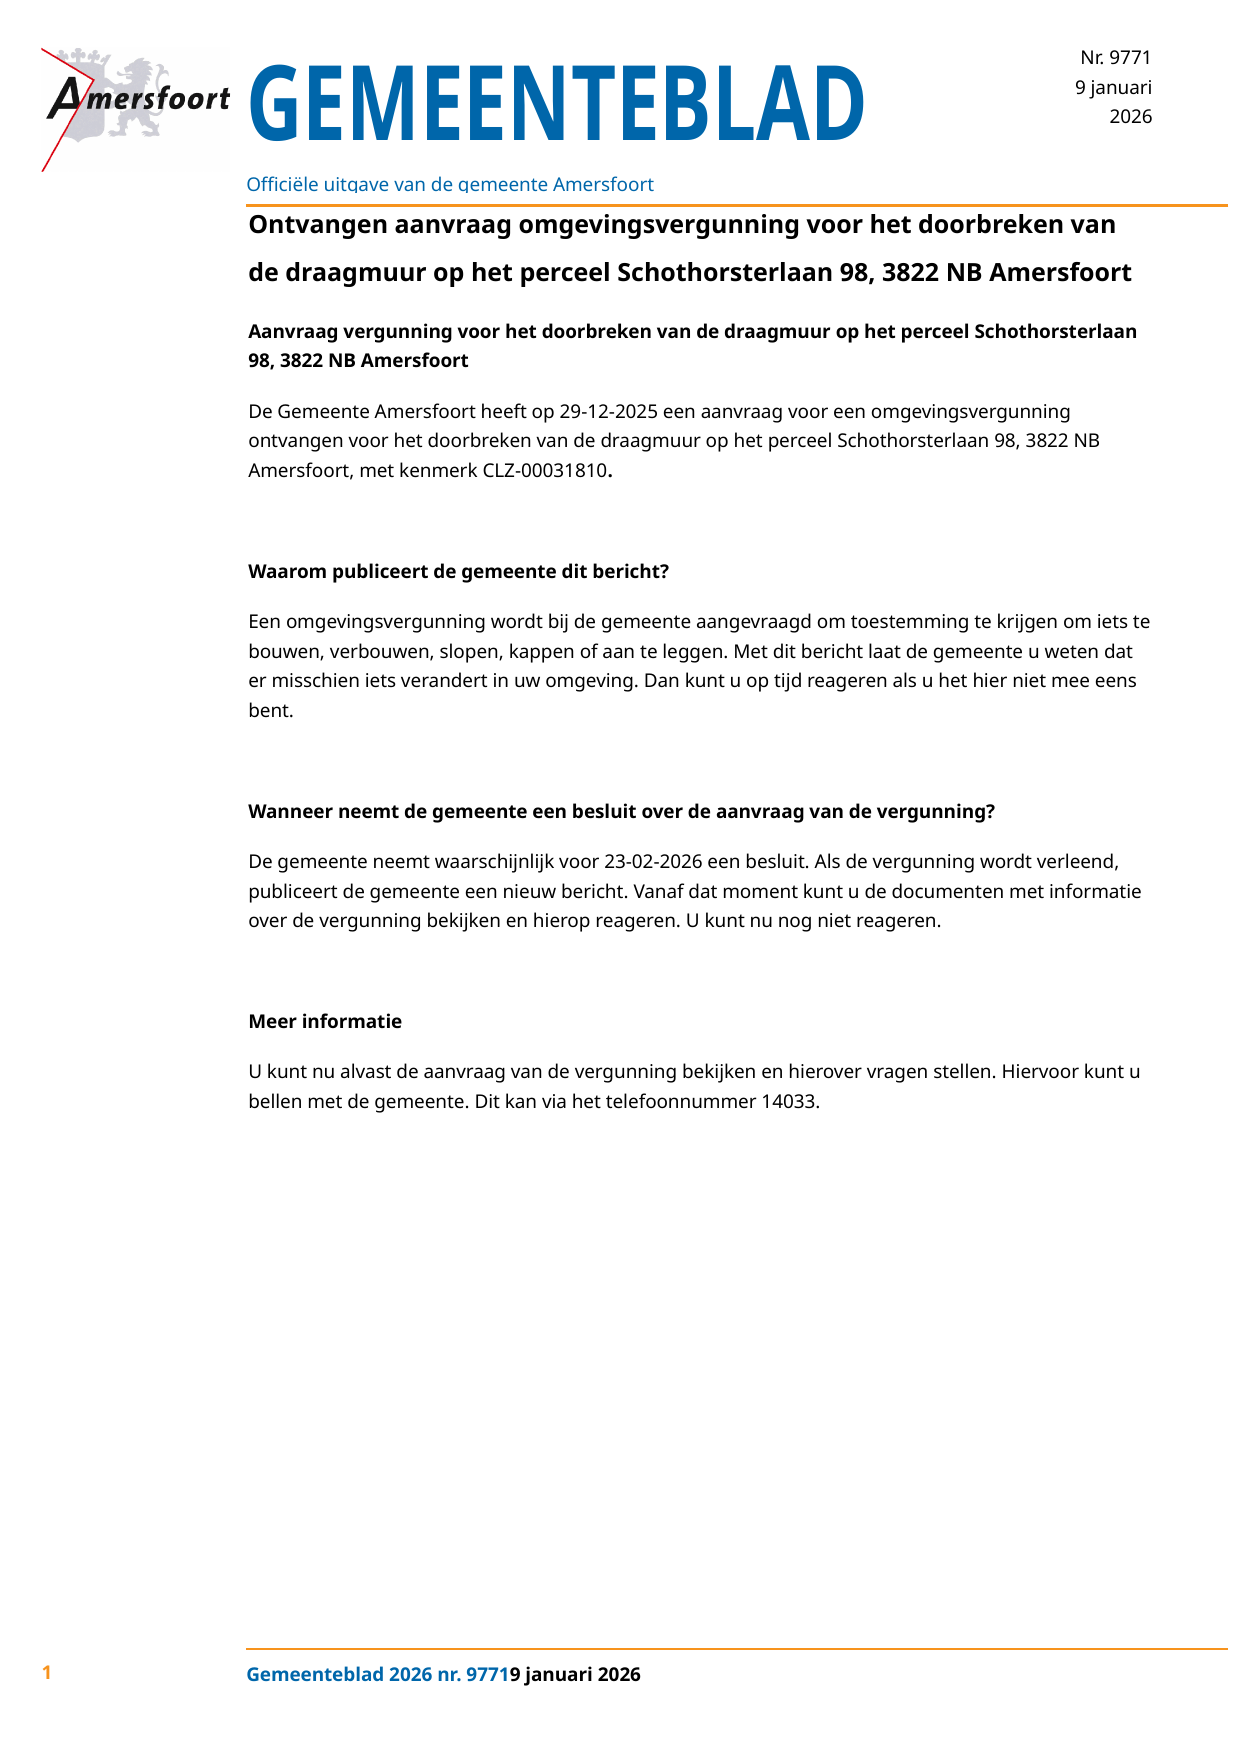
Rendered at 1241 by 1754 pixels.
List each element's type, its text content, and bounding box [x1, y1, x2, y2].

text De gemeente neemt waarschijnlijk voor 23-02-2026 een besluit. Als de vergunning wordt verleend, publiceert de gemeente een nieuw bericht. Vanaf dat moment kunt u de documenten met informatie over de vergunning bekijken en hierop reageren. U kunt nu nog niet reageren. [248, 848, 1152, 933]
text De Gemeente Amersfoort heeft op 29-12-2025 een aanvraag voor een omgevingsvergunning ontvangen voor het doorbreken van de draagmuur op het perceel Schothorsterlaan 98, 3822 NB Amersfoort, met kenmerk CLZ-00031810. [248, 398, 1152, 483]
text Meer informatie [248, 1008, 1152, 1034]
text Ontvangen aanvraag omgevingsvergunning voor het doorbreken van de draagmuur op het perceel Schothorsterlaan 98, 3822 NB Amersfoort [248, 207, 1152, 288]
picture [41, 47, 231, 172]
text U kunt nu alvast de aanvraag van de vergunning bekijken en hierover vragen stellen. Hiervoor kunt u bellen met de gemeente. Dit kan via het telefoonnummer 14033. [248, 1059, 1152, 1114]
text Aanvraag vergunning voor het doorbreken van de draagmuur op het perceel Schothorsterlaan 98, 3822 NB Amersfoort [248, 318, 1152, 373]
text Een omgevingsvergunning wordt bij de gemeente aangevraagd om toestemming te krijgen om iets te bouwen, verbouwen, slopen, kappen of aan te leggen. Met dit bericht laat de gemeente u weten dat er misschien iets verandert in uw omgeving. Dan kunt u op tijd reageren als u het hier niet mee eens bent. [248, 608, 1152, 723]
text Wanneer neemt de gemeente een besluit over de aanvraag van de vergunning? [248, 798, 1152, 824]
text Waarom publiceert de gemeente dit bericht? [248, 558, 1152, 584]
